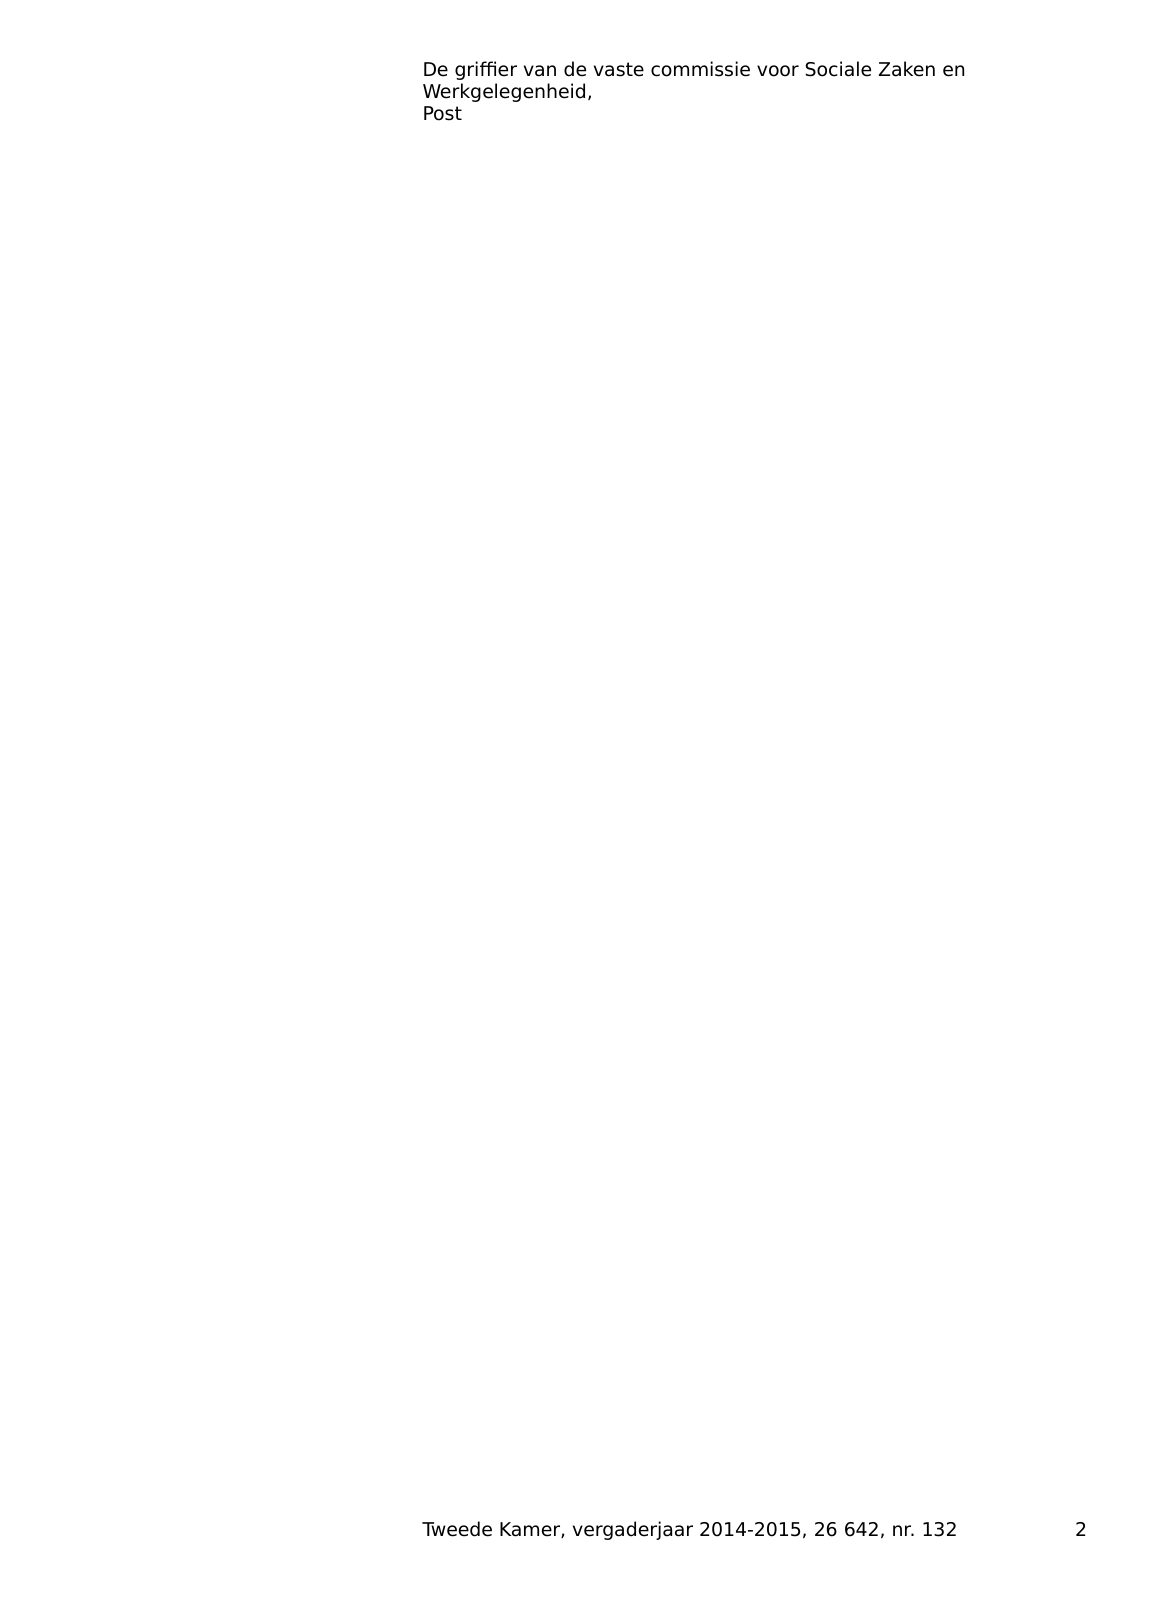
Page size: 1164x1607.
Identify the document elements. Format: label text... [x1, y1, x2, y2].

text De griffier van de vaste commissie voor Sociale Zaken en Werkgelegenheid, Post [422, 59, 1087, 125]
